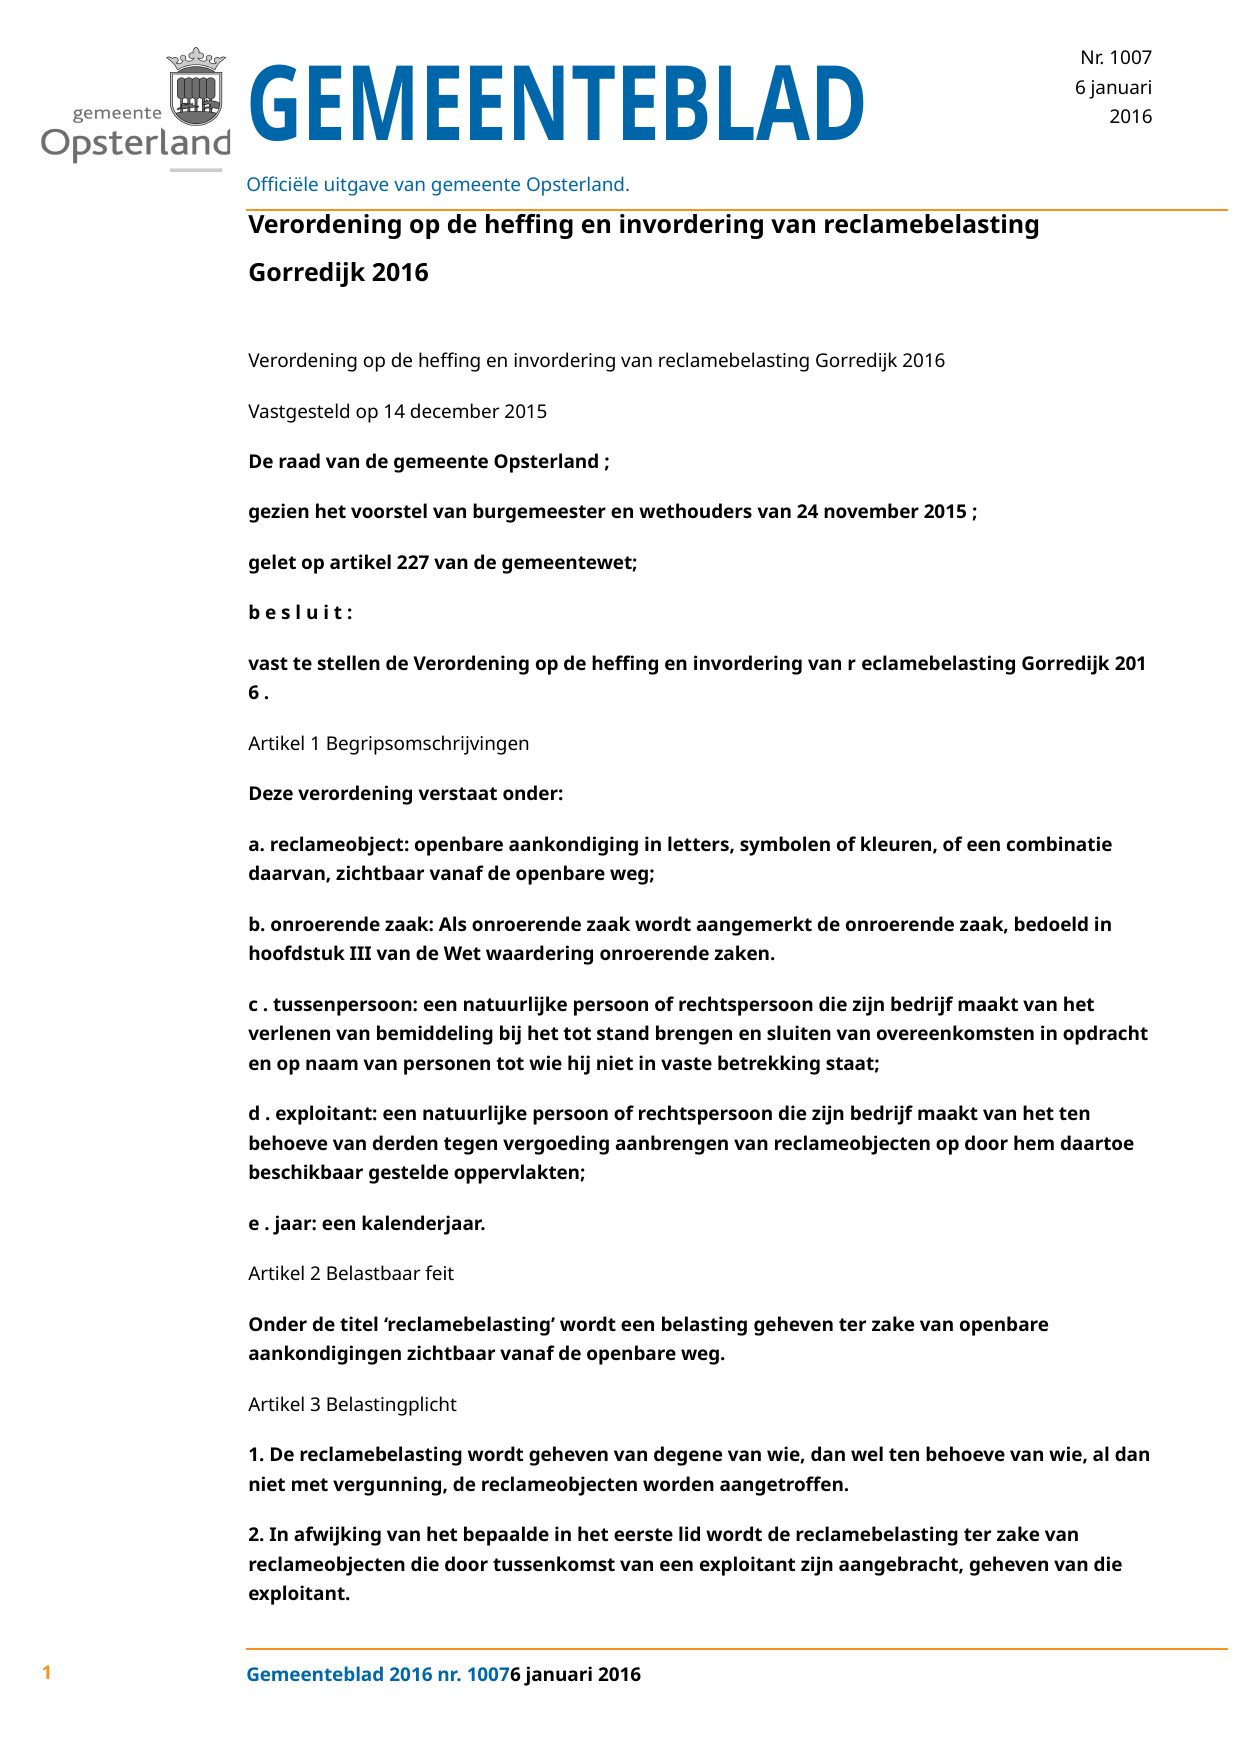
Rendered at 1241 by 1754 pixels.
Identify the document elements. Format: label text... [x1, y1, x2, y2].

text c . tussenpersoon: een natuurlijke persoon of rechtspersoon die zijn bedrijf maakt van het verlenen van bemiddeling bij het tot stand brengen en sluiten van overeenkomsten in opdracht en op naam van personen tot wie hij niet in vaste betrekking staat; [248, 991, 1152, 1076]
text b e s l u i t : [248, 599, 1152, 625]
text Onder de titel ‘reclamebelasting’ wordt een belasting geheven ter zake van openbare aankondigingen zichtbaar vanaf de openbare weg. [248, 1311, 1152, 1366]
picture [41, 47, 231, 172]
text gelet op artikel 227 van de gemeentewet; [248, 549, 1152, 575]
text De raad van de gemeente Opsterland ; [248, 448, 1152, 474]
text b. onroerende zaak: Als onroerende zaak wordt aangemerkt de onroerende zaak, bedoeld in hoofdstuk III van de Wet waardering onroerende zaken. [248, 911, 1152, 966]
text Artikel 3 Belastingplicht [248, 1391, 1152, 1417]
text Vastgesteld op 14 december 2015 [248, 398, 1152, 424]
text 2. In afwijking van het bepaalde in het eerste lid wordt de reclamebelasting ter zake van reclameobjecten die door tussenkomst van een exploitant zijn aangebracht, geheven van die exploitant. [248, 1521, 1152, 1606]
text d . exploitant: een natuurlijke persoon of rechtspersoon die zijn bedrijf maakt van het ten behoeve van derden tegen vergoeding aanbrengen van reclameobjecten op door hem daartoe beschikbaar gestelde oppervlakten; [248, 1100, 1152, 1185]
text 1. De reclamebelasting wordt geheven van degene van wie, dan wel ten behoeve van wie, al dan niet met vergunning, de reclameobjecten worden aangetroffen. [248, 1441, 1152, 1497]
text vast te stellen de Verordening op de heffing en invordering van r eclamebelasting Gorredijk 201 6 . [248, 650, 1152, 705]
text Deze verordening verstaat onder: [248, 780, 1152, 806]
text e . jaar: een kalenderjaar. [248, 1210, 1152, 1236]
text Artikel 1 Begripsomschrijvingen [248, 730, 1152, 756]
text Verordening op de heffing en invordering van reclamebelasting Gorredijk 2016 [248, 347, 1152, 373]
text Artikel 2 Belastbaar feit [248, 1260, 1152, 1286]
text a. reclameobject: openbare aankondiging in letters, symbolen of kleuren, of een combinatie daarvan, zichtbaar vanaf de openbare weg; [248, 831, 1152, 886]
text gezien het voorstel van burgemeester en wethouders van 24 november 2015 ; [248, 499, 1152, 524]
text Verordening op de heffing en invordering van reclamebelasting Gorredijk 2016 [248, 211, 1152, 288]
